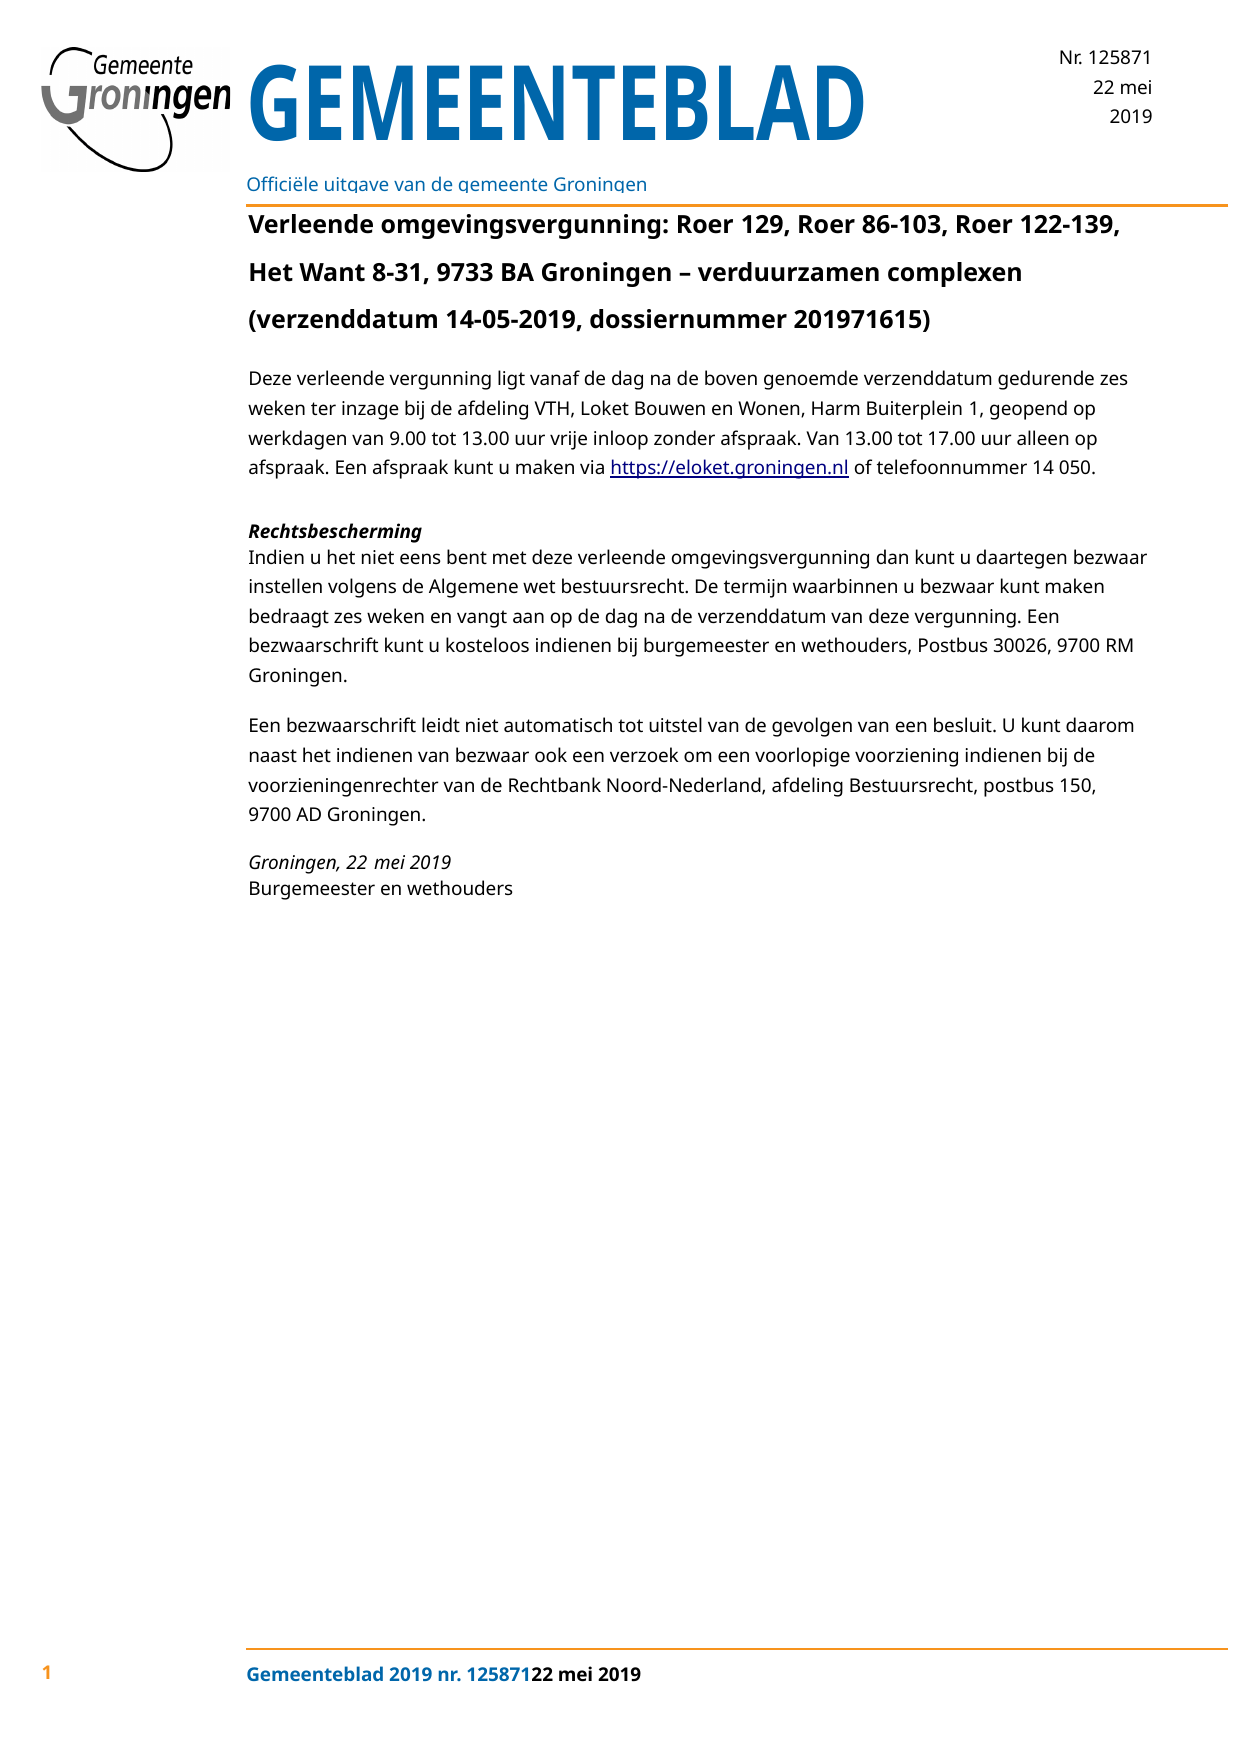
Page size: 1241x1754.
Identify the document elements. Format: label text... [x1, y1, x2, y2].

text Verleende omgevingsvergunning: Roer 129, Roer 86-103, Roer 122-139, Het Want 8-31, 9733 BA Groningen – verduurzamen complexen (verzenddatum 14-05-2019, dossiernummer 201971615) [248, 207, 1152, 336]
text Burgemeester en wethouders [248, 875, 1152, 901]
text Rechtsbescherming [248, 518, 1152, 544]
text Groningen, 22 mei 2019 [248, 849, 1152, 875]
text Deze verleende vergunning ligt vanaf de dag na de boven genoemde verzenddatum gedurende zes weken ter inzage bij de afdeling VTH, Loket Bouwen en Wonen, Harm Buiterplein 1, geopend op werkdagen van 9.00 tot 13.00 uur vrije inloop zonder afspraak. Van 13.00 tot 17.00 uur alleen op afspraak. Een afspraak kunt u maken via https://eloket.groningen.nl of telefoonnummer 14 050. [248, 366, 1152, 480]
text Een bezwaarschrift leidt niet automatisch tot uitstel van de gevolgen van een besluit. U kunt daarom naast het indienen van bezwaar ook een verzoek om een voorlopige voorziening indienen bij de voorzieningenrechter van de Rechtbank Noord-Nederland, afdeling Bestuursrecht, postbus 150, 9700 AD Groningen. [248, 713, 1152, 827]
picture [41, 47, 231, 172]
text Indien u het niet eens bent met deze verleende omgevingsvergunning dan kunt u daartegen bezwaar instellen volgens de Algemene wet bestuursrecht. De termijn waarbinnen u bezwaar kunt maken bedraagt zes weken en vangt aan op de dag na de verzenddatum van deze vergunning. Een bezwaarschrift kunt u kosteloos indienen bij burgemeester en wethouders, Postbus 30026, 9700 RM Groningen. [248, 544, 1152, 688]
